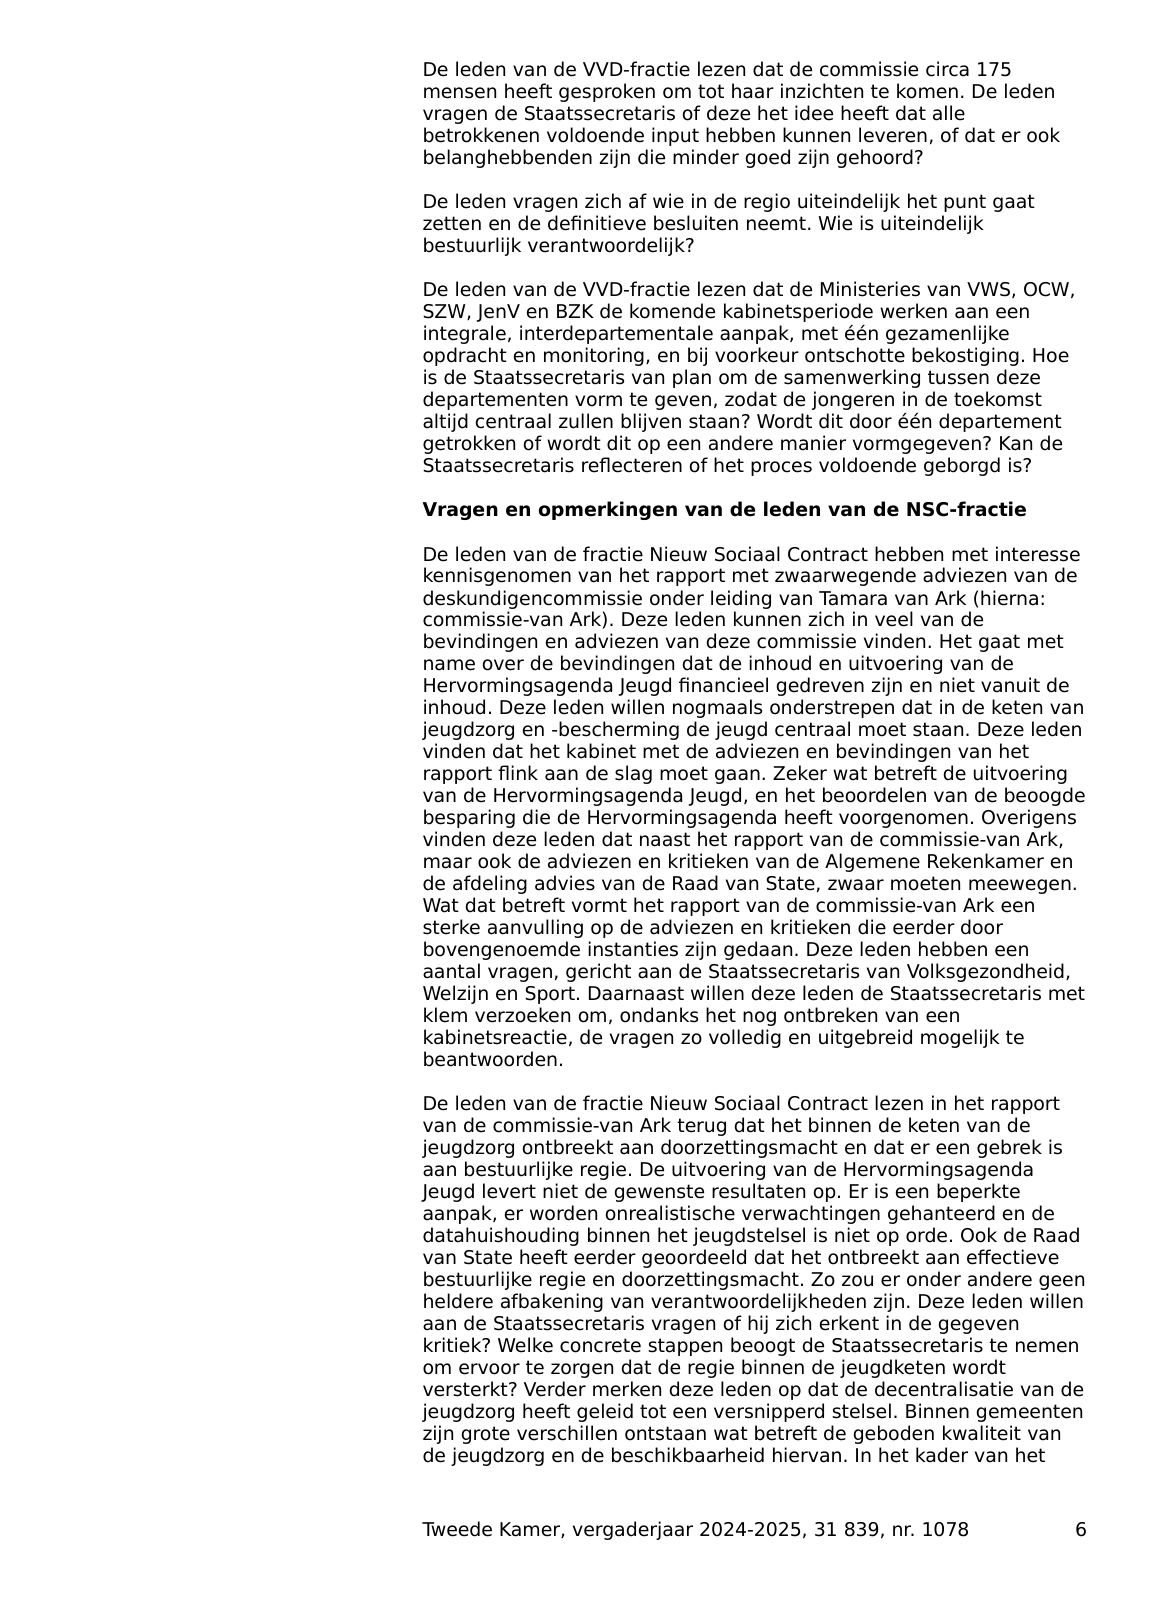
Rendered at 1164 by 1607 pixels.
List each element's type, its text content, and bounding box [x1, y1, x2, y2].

text De leden van de fractie Nieuw Sociaal Contract lezen in het rapport van de commissie-van Ark terug dat het binnen de keten van de jeugdzorg ontbreekt aan doorzettingsmacht en dat er een gebrek is aan bestuurlijke regie. De uitvoering van de Hervormingsagenda Jeugd levert niet de gewenste resultaten op. Er is een beperkte aanpak, er worden onrealistische verwachtingen gehanteerd en de datahuishouding binnen het jeugdstelsel is niet op orde. Ook de Raad van State heeft eerder geoordeeld dat het ontbreekt aan effectieve bestuurlijke regie en doorzettingsmacht. Zo zou er onder andere geen heldere afbakening van verantwoordelijkheden zijn. Deze leden willen aan de Staatssecretaris vragen of hij zich erkent in de gegeven kritiek? Welke concrete stappen beoogt de Staatssecretaris te nemen om ervoor te zorgen dat de regie binnen de jeugdketen wordt versterkt? Verder merken deze leden op dat de decentralisatie van de jeugdzorg heeft geleid tot een versnipperd stelsel. Binnen gemeenten zijn grote verschillen ontstaan wat betreft de geboden kwaliteit van de jeugdzorg en de beschikbaarheid hiervan. In het kader van het [422, 1093, 1087, 1467]
text De leden van de VVD-fractie lezen dat de Ministeries van VWS, OCW, SZW, JenV en BZK de komende kabinetsperiode werken aan een integrale, interdepartementale aanpak, met één gezamenlijke opdracht en monitoring, en bij voorkeur ontschotte bekostiging. Hoe is de Staatssecretaris van plan om de samenwerking tussen deze departementen vorm te geven, zodat de jongeren in de toekomst altijd centraal zullen blijven staan? Wordt dit door één departement getrokken of wordt dit op een andere manier vormgegeven? Kan de Staatssecretaris reflecteren of het proces voldoende geborgd is? [422, 279, 1087, 477]
text De leden van de VVD-fractie lezen dat de commissie circa 175 mensen heeft gesproken om tot haar inzichten te komen. De leden vragen de Staatssecretaris of deze het idee heeft dat alle betrokkenen voldoende input hebben kunnen leveren, of dat er ook belanghebbenden zijn die minder goed zijn gehoord? [422, 59, 1087, 169]
text De leden van de fractie Nieuw Sociaal Contract hebben met interesse kennisgenomen van het rapport met zwaarwegende adviezen van de deskundigencommissie onder leiding van Tamara van Ark (hierna: commissie-van Ark). Deze leden kunnen zich in veel van de bevindingen en adviezen van deze commissie vinden. Het gaat met name over de bevindingen dat de inhoud en uitvoering van de Hervormingsagenda Jeugd financieel gedreven zijn en niet vanuit de inhoud. Deze leden willen nogmaals onderstrepen dat in de keten van jeugdzorg en -bescherming de jeugd centraal moet staan. Deze leden vinden dat het kabinet met de adviezen en bevindingen van het rapport flink aan de slag moet gaan. Zeker wat betreft de uitvoering van de Hervormingsagenda Jeugd, en het beoordelen van de beoogde besparing die de Hervormingsagenda heeft voorgenomen. Overigens vinden deze leden dat naast het rapport van de commissie-van Ark, maar ook de adviezen en kritieken van de Algemene Rekenkamer en de afdeling advies van de Raad van State, zwaar moeten meewegen. Wat dat betreft vormt het rapport van de commissie-van Ark een sterke aanvulling op de adviezen en kritieken die eerder door bovengenoemde instanties zijn gedaan. Deze leden hebben een aantal vragen, gericht aan de Staatssecretaris van Volksgezondheid, Welzijn en Sport. Daarnaast willen deze leden de Staatssecretaris met klem verzoeken om, ondanks het nog ontbreken van een kabinetsreactie, de vragen zo volledig en uitgebreid mogelijk te beantwoorden. [422, 543, 1087, 1071]
subtitle Vragen en opmerkingen van de leden van de NSC-fractie [422, 499, 1087, 521]
text De leden vragen zich af wie in de regio uiteindelijk het punt gaat zetten en de definitieve besluiten neemt. Wie is uiteindelijk bestuurlijk verantwoordelijk? [422, 191, 1087, 257]
